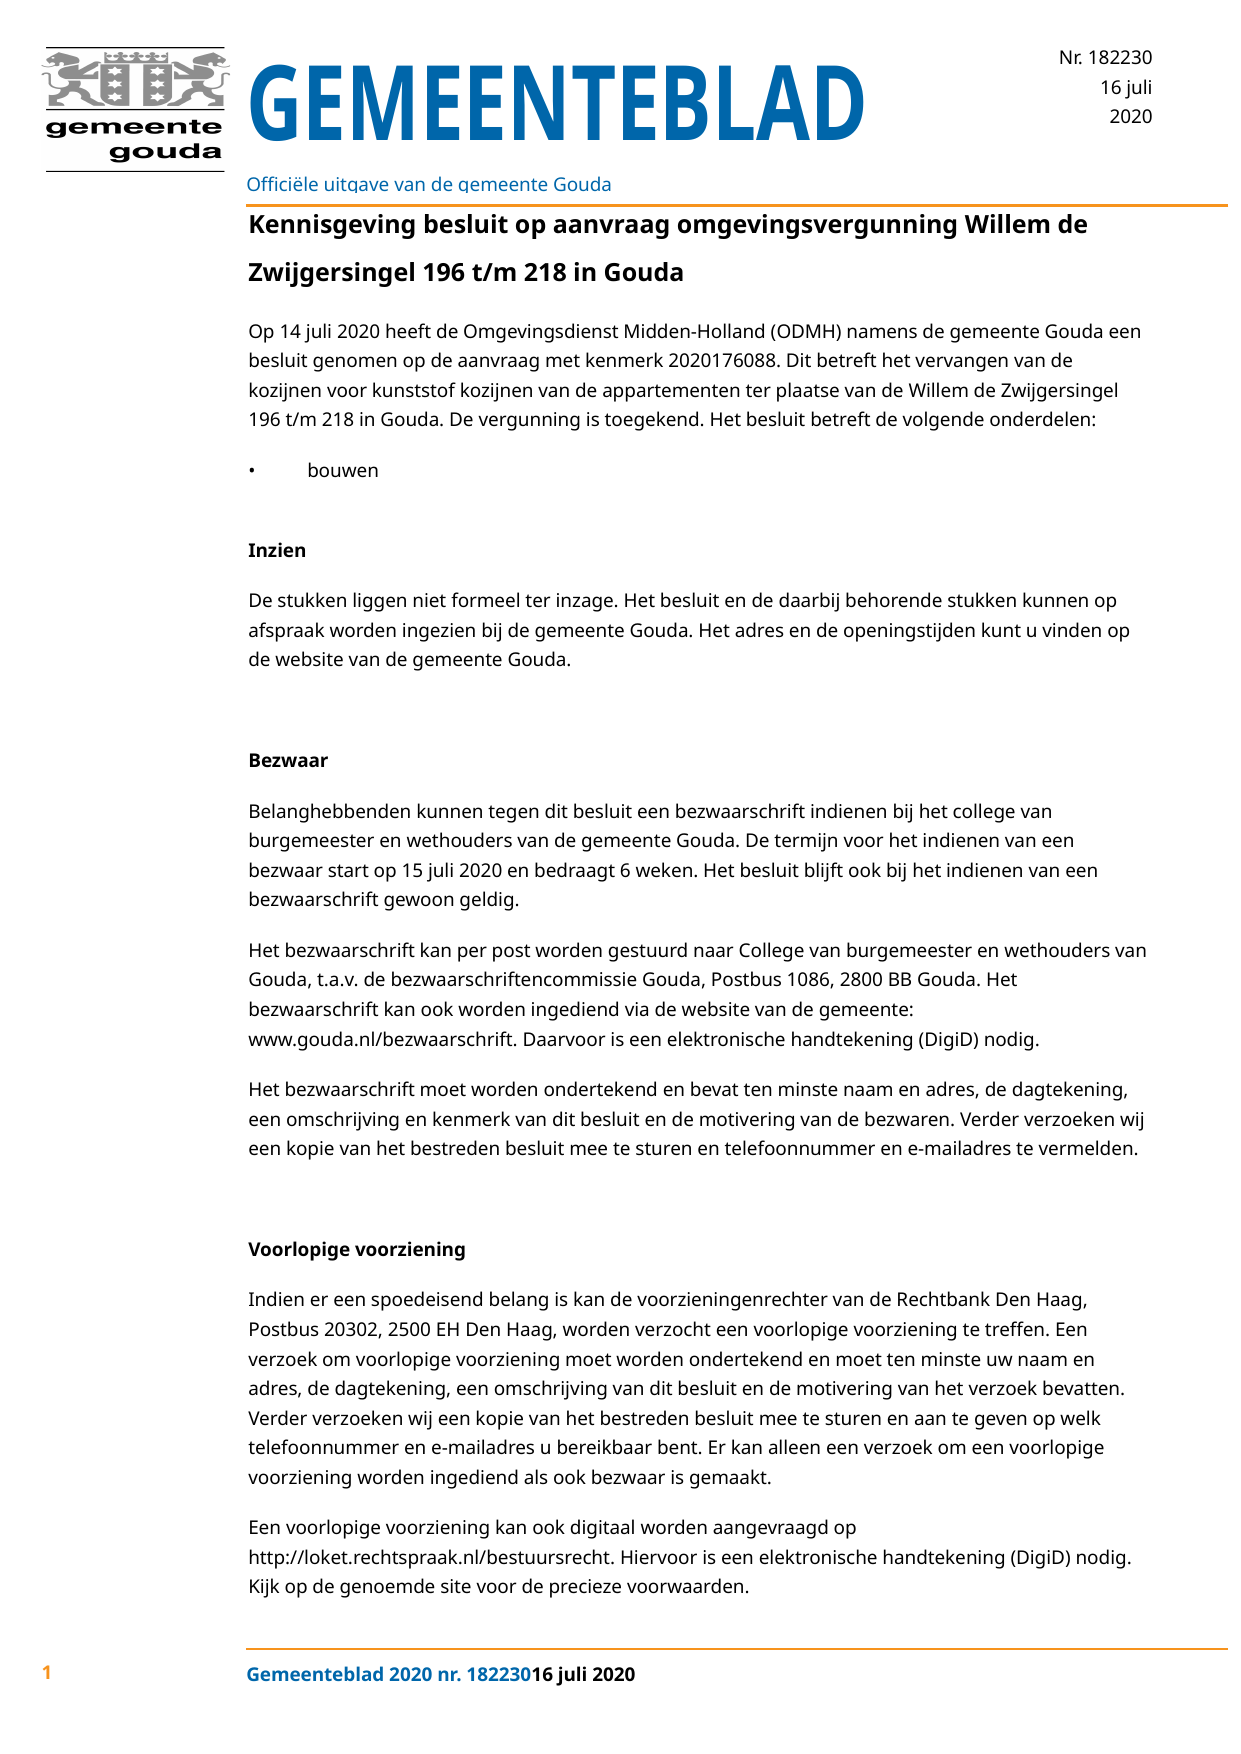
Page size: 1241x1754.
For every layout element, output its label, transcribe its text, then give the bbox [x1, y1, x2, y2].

text Inzien [248, 537, 1152, 563]
text Kennisgeving besluit op aanvraag omgevingsvergunning Willem de Zwijgersingel 196 t/m 218 in Gouda [248, 207, 1152, 288]
text Belanghebbenden kunnen tegen dit besluit een bezwaarschrift indienen bij het college van burgemeester en wethouders van de gemeente Gouda. De termijn voor het indienen van een bezwaar start op 15 juli 2020 en bedraagt 6 weken. Het besluit blijft ook bij het indienen van een bezwaarschrift gewoon geldig. [248, 798, 1152, 912]
text Bezwaar [248, 747, 1152, 773]
text Het bezwaarschrift moet worden ondertekend en bevat ten minste naam en adres, de dagtekening, een omschrijving en kenmerk van dit besluit en de motivering van de bezwaren. Verder verzoeken wij een kopie van het bestreden besluit mee te sturen en telefoonnummer en e-mailadres te vermelden. [248, 1076, 1152, 1161]
picture [41, 47, 231, 172]
text Een voorlopige voorziening kan ook digitaal worden aangevraagd op http://loket.rechtspraak.nl/bestuursrecht. Hiervoor is een elektronische handtekening (DigiD) nodig. Kijk op de genoemde site voor de precieze voorwaarden. [248, 1514, 1152, 1599]
list bouwen [248, 457, 1152, 483]
text Voorlopige voorziening [248, 1236, 1152, 1262]
text Op 14 juli 2020 heeft de Omgevingsdienst Midden-Holland (ODMH) namens de gemeente Gouda een besluit genomen op de aanvraag met kenmerk 2020176088. Dit betreft het vervangen van de kozijnen voor kunststof kozijnen van de appartementen ter plaatse van de Willem de Zwijgersingel 196 t/m 218 in Gouda. De vergunning is toegekend. Het besluit betreft de volgende onderdelen: [248, 318, 1152, 432]
text Het bezwaarschrift kan per post worden gestuurd naar College van burgemeester en wethouders van Gouda, t.a.v. de bezwaarschriftencommissie Gouda, Postbus 1086, 2800 BB Gouda. Het bezwaarschrift kan ook worden ingediend via de website van de gemeente: www.gouda.nl/bezwaarschrift. Daarvoor is een elektronische handtekening (DigiD) nodig. [248, 937, 1152, 1052]
text De stukken liggen niet formeel ter inzage. Het besluit en de daarbij behorende stukken kunnen op afspraak worden ingezien bij de gemeente Gouda. Het adres en de openingstijden kunt u vinden op de website van de gemeente Gouda. [248, 587, 1152, 672]
text Indien er een spoedeisend belang is kan de voorzieningenrechter van de Rechtbank Den Haag, Postbus 20302, 2500 EH Den Haag, worden verzocht een voorlopige voorziening te treffen. Een verzoek om voorlopige voorziening moet worden ondertekend en moet ten minste uw naam en adres, de dagtekening, een omschrijving van dit besluit en de motivering van het verzoek bevatten. Verder verzoeken wij een kopie van het bestreden besluit mee te sturen en aan te geven op welk telefoonnummer en e-mailadres u bereikbaar bent. Er kan alleen een verzoek om een voorlopige voorziening worden ingediend als ook bezwaar is gemaakt. [248, 1287, 1152, 1490]
